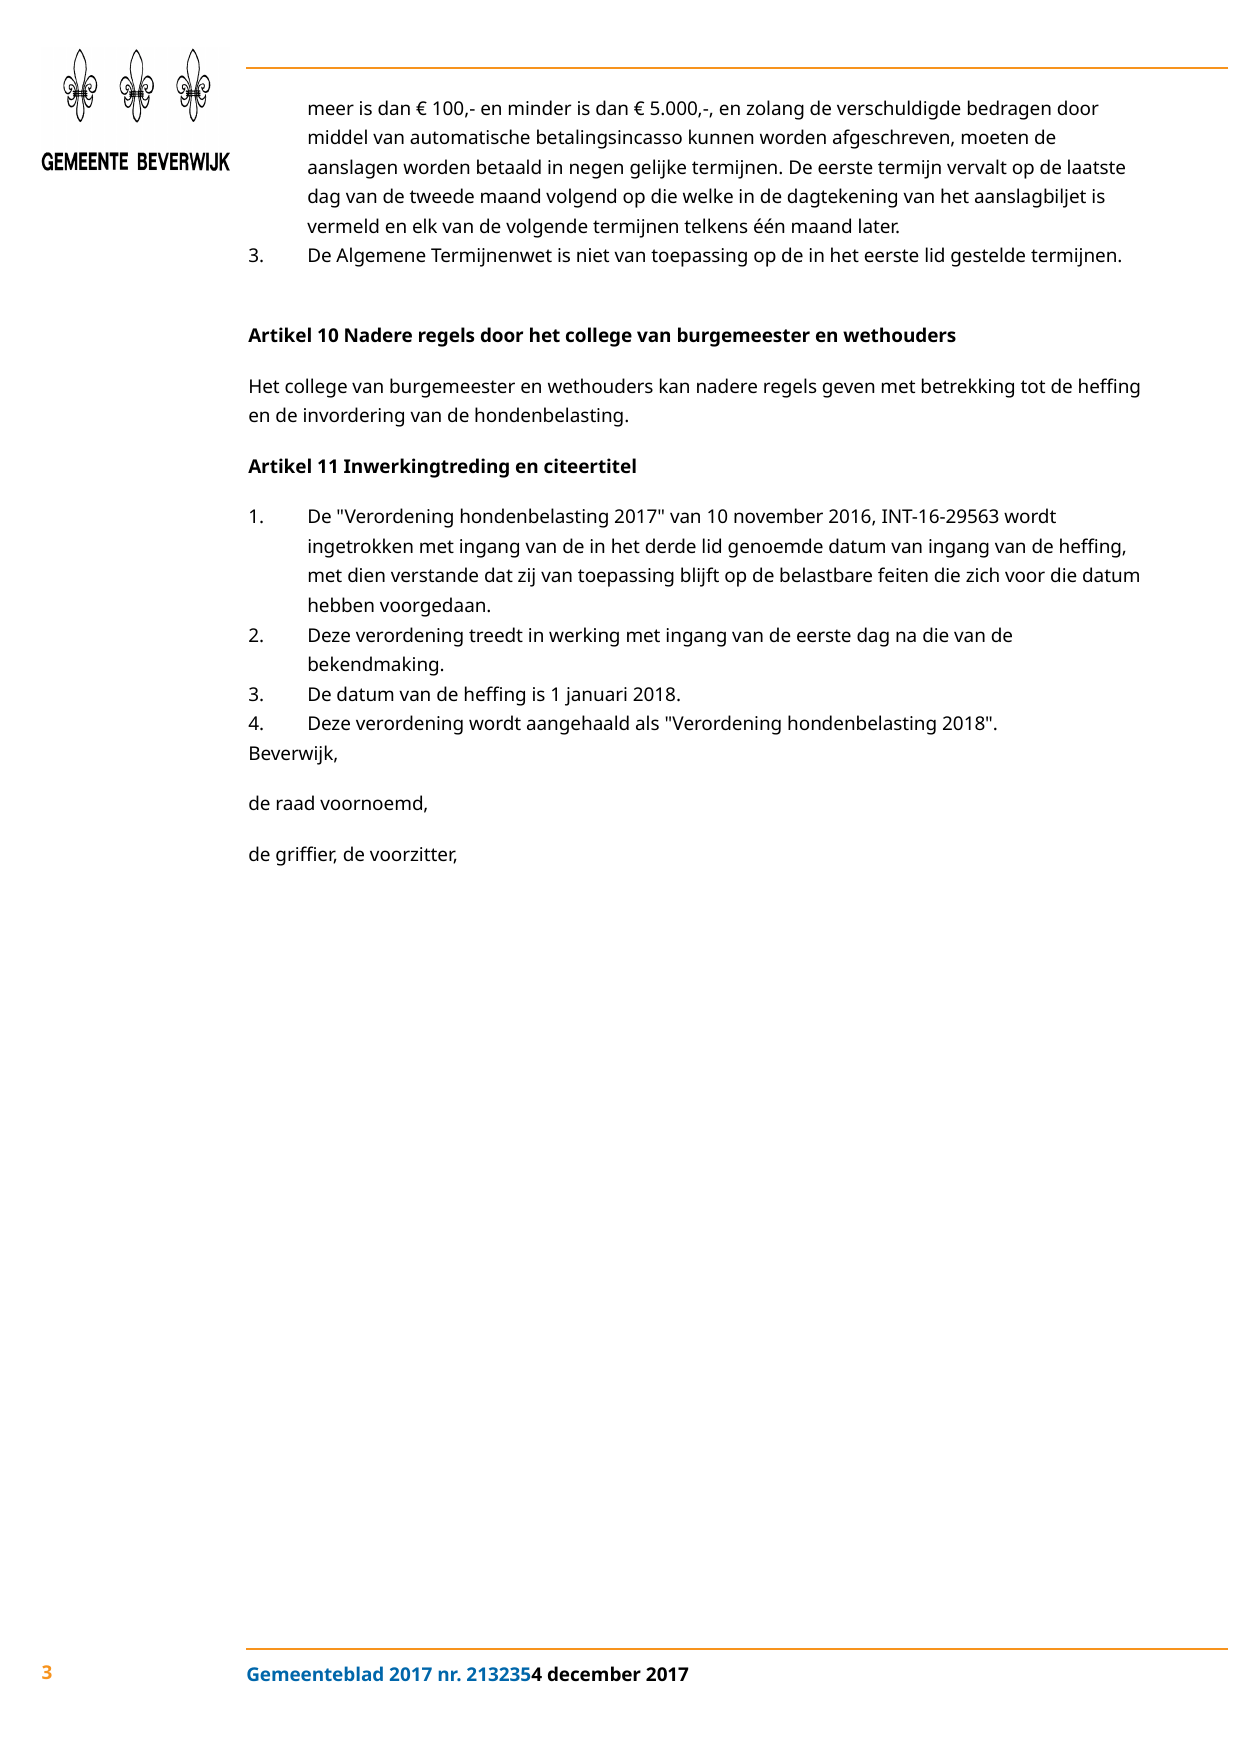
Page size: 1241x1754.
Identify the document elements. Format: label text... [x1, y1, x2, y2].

list De "Verordening hondenbelasting 2017" van 10 november 2016, INT-16-29563 wordt ingetrokken met ingang van de in het derde lid genoemde datum van ingang van de heffing, met dien verstande dat zij van toepassing blijft op de belastbare feiten die zich voor die datum hebben voorgedaan. [248, 503, 1152, 618]
list Deze verordening wordt aangehaald als "Verordening hondenbelasting 2018". [248, 711, 1152, 736]
list De Algemene Termijnenwet is niet van toepassing op de in het eerste lid gestelde termijnen. [248, 243, 1152, 268]
text Artikel 10 Nadere regels door het college van burgemeester en wethouders [248, 323, 1152, 348]
picture [41, 47, 231, 172]
text Beverwijk, [248, 740, 1152, 766]
list Deze verordening treedt in werking met ingang van de eerste dag na die van de bekendmaking. [248, 622, 1152, 677]
text Het college van burgemeester en wethouders kan nadere regels geven met betrekking tot de heffing en de invordering van de hondenbelasting. [248, 373, 1152, 428]
text Artikel 11 Inwerkingtreding en citeertitel [248, 453, 1152, 479]
text de raad voornoemd, [248, 791, 1152, 816]
list meer is dan € 100,- en minder is dan € 5.000,-, en zolang de verschuldigde bedragen door middel van automatische betalingsincasso kunnen worden afgeschreven, moeten de aanslagen worden betaald in negen gelijke termijnen. De eerste termijn vervalt op de laatste dag van de tweede maand volgend op die welke in de dagtekening van het aanslagbiljet is vermeld en elk van de volgende termijnen telkens één maand later. [248, 95, 1152, 239]
text de griffier, de voorzitter, [248, 841, 1152, 867]
list De datum van de heffing is 1 januari 2018. [248, 681, 1152, 707]
